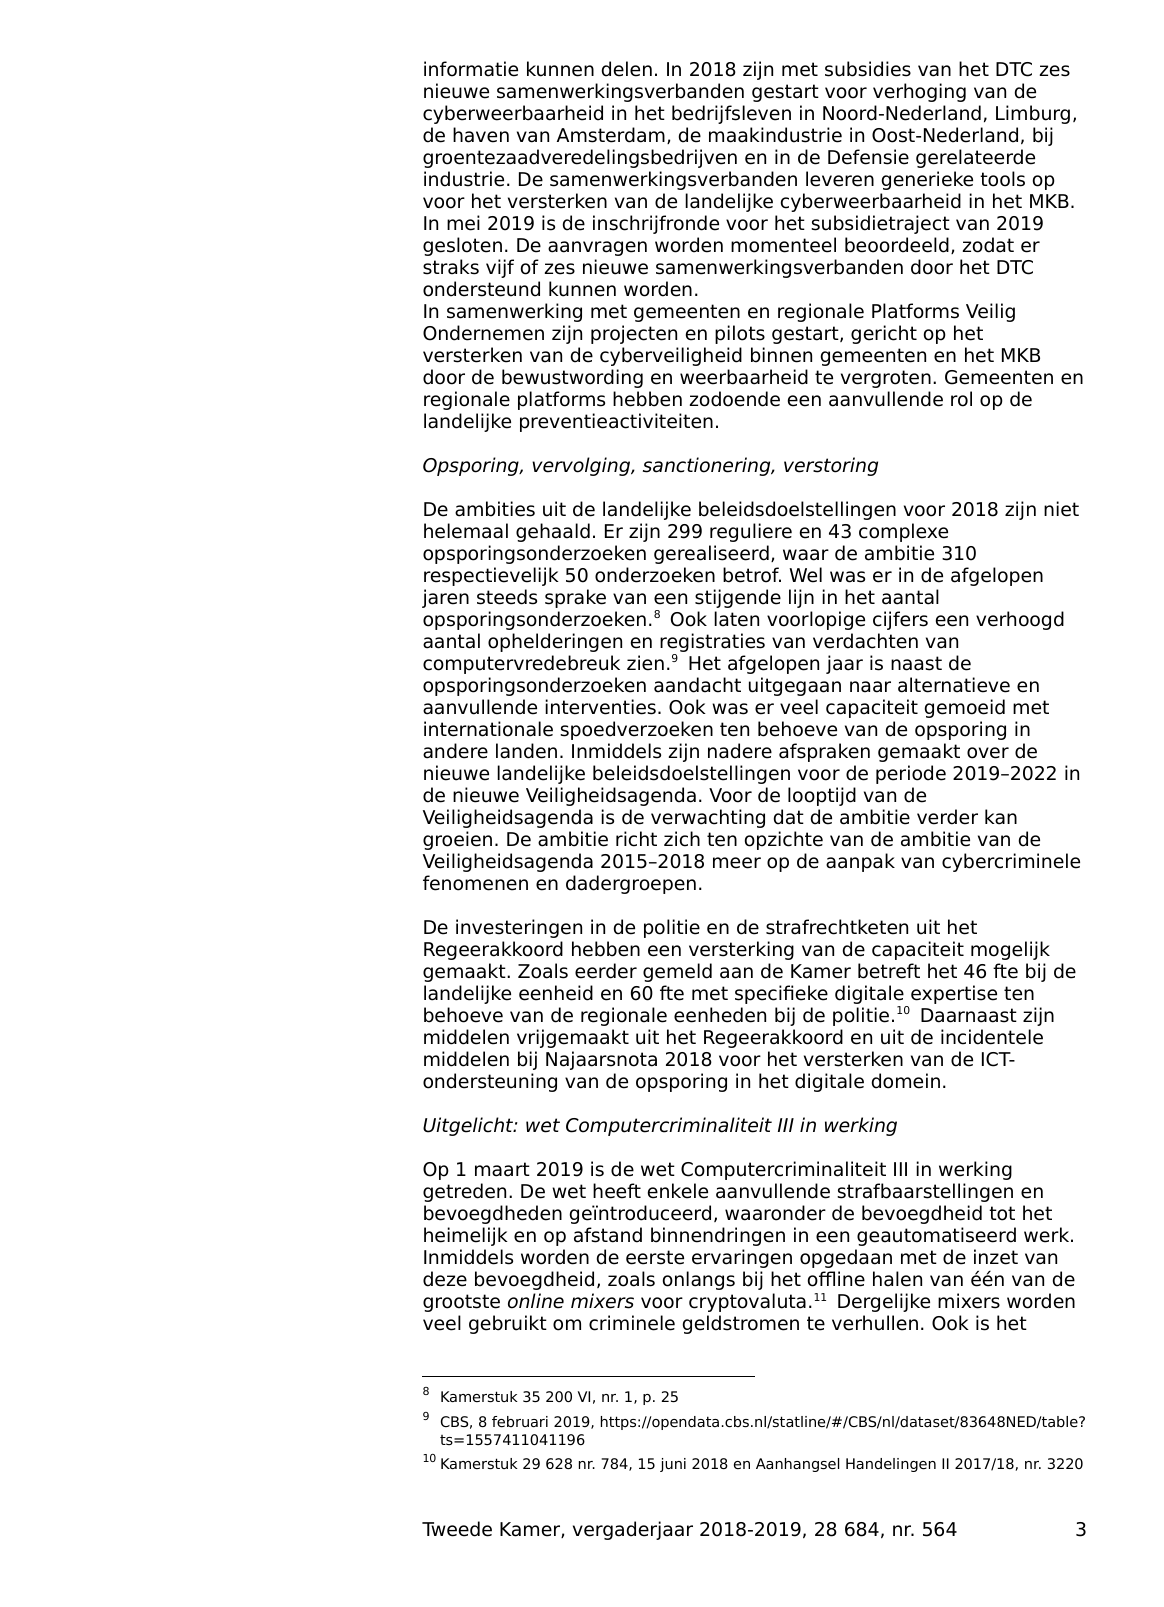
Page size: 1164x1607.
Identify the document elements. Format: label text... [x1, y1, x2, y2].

text CBS, 8 februari 2019, https://opendata.cbs.nl/statline/#/CBS/nl/dataset/83648NED/table?ts=1557411041196 [422, 1410, 1087, 1449]
text In samenwerking met gemeenten en regionale Platforms Veilig Ondernemen zijn projecten en pilots gestart, gericht op het versterken van de cyberveiligheid binnen gemeenten en het MKB door de bewustwording en weerbaarheid te vergroten. Gemeenten en regionale platforms hebben zodoende een aanvullende rol op de landelijke preventieactiviteiten. [422, 301, 1087, 433]
text De ambities uit de landelijke beleidsdoelstellingen voor 2018 zijn niet helemaal gehaald. Er zijn 299 reguliere en 43 complexe opsporingsonderzoeken gerealiseerd, waar de ambitie 310 respectievelijk 50 onderzoeken betrof. Wel was er in de afgelopen jaren steeds sprake van een stijgende lijn in het aantal opsporingsonderzoeken. Ook laten voorlopige cijfers een verhoogd aantal ophelderingen en registraties van verdachten van computervredebreuk zien. Het afgelopen jaar is naast de opsporingsonderzoeken aandacht uitgegaan naar alternatieve en aanvullende interventies. Ook was er veel capaciteit gemoeid met internationale spoedverzoeken ten behoeve van de opsporing in andere landen. Inmiddels zijn nadere afspraken gemaakt over de nieuwe landelijke beleidsdoelstellingen voor de periode 2019–2022 in de nieuwe Veiligheidsagenda. Voor de looptijd van de Veiligheidsagenda is de verwachting dat de ambitie verder kan groeien. De ambitie richt zich ten opzichte van de ambitie van de Veiligheidsagenda 2015–2018 meer op de aanpak van cybercriminele fenomenen en dadergroepen. [422, 499, 1087, 895]
subtitle Uitgelicht: wet Computercriminaliteit III in werking [422, 1115, 1087, 1137]
text Kamerstuk 29 628 nr. 784, 15 juni 2018 en Aanhangsel Handelingen II 2017/18, nr. 3220 [422, 1452, 1087, 1474]
text Op 1 maart 2019 is de wet Computercriminaliteit III in werking getreden. De wet heeft enkele aanvullende strafbaarstellingen en bevoegdheden geïntroduceerd, waaronder de bevoegdheid tot het heimelijk en op afstand binnendringen in een geautomatiseerd werk. Inmiddels worden de eerste ervaringen opgedaan met de inzet van deze bevoegdheid, zoals onlangs bij het offline halen van één van de grootste online mixers voor cryptovaluta. Dergelijke mixers worden veel gebruikt om criminele geldstromen te verhullen. Ook is het [422, 1159, 1087, 1335]
text Kamerstuk 35 200 VI, nr. 1, p. 25 [422, 1385, 1087, 1407]
text De investeringen in de politie en de strafrechtketen uit het Regeerakkoord hebben een versterking van de capaciteit mogelijk gemaakt. Zoals eerder gemeld aan de Kamer betreft het 46 fte bij de landelijke eenheid en 60 fte met specifieke digitale expertise ten behoeve van de regionale eenheden bij de politie. Daarnaast zijn middelen vrijgemaakt uit het Regeerakkoord en uit de incidentele middelen bij Najaarsnota 2018 voor het versterken van de ICT-ondersteuning van de opsporing in het digitale domein. [422, 917, 1087, 1093]
text informatie kunnen delen. In 2018 zijn met subsidies van het DTC zes nieuwe samenwerkingsverbanden gestart voor verhoging van de cyberweerbaarheid in het bedrijfsleven in Noord-Nederland, Limburg, de haven van Amsterdam, de maakindustrie in Oost-Nederland, bij groentezaadveredelingsbedrijven en in de Defensie gerelateerde industrie. De samenwerkingsverbanden leveren generieke tools op voor het versterken van de landelijke cyberweerbaarheid in het MKB. In mei 2019 is de inschrijfronde voor het subsidietraject van 2019 gesloten. De aanvragen worden momenteel beoordeeld, zodat er straks vijf of zes nieuwe samenwerkingsverbanden door het DTC ondersteund kunnen worden. [422, 59, 1087, 301]
subtitle Opsporing, vervolging, sanctionering, verstoring [422, 455, 1087, 477]
